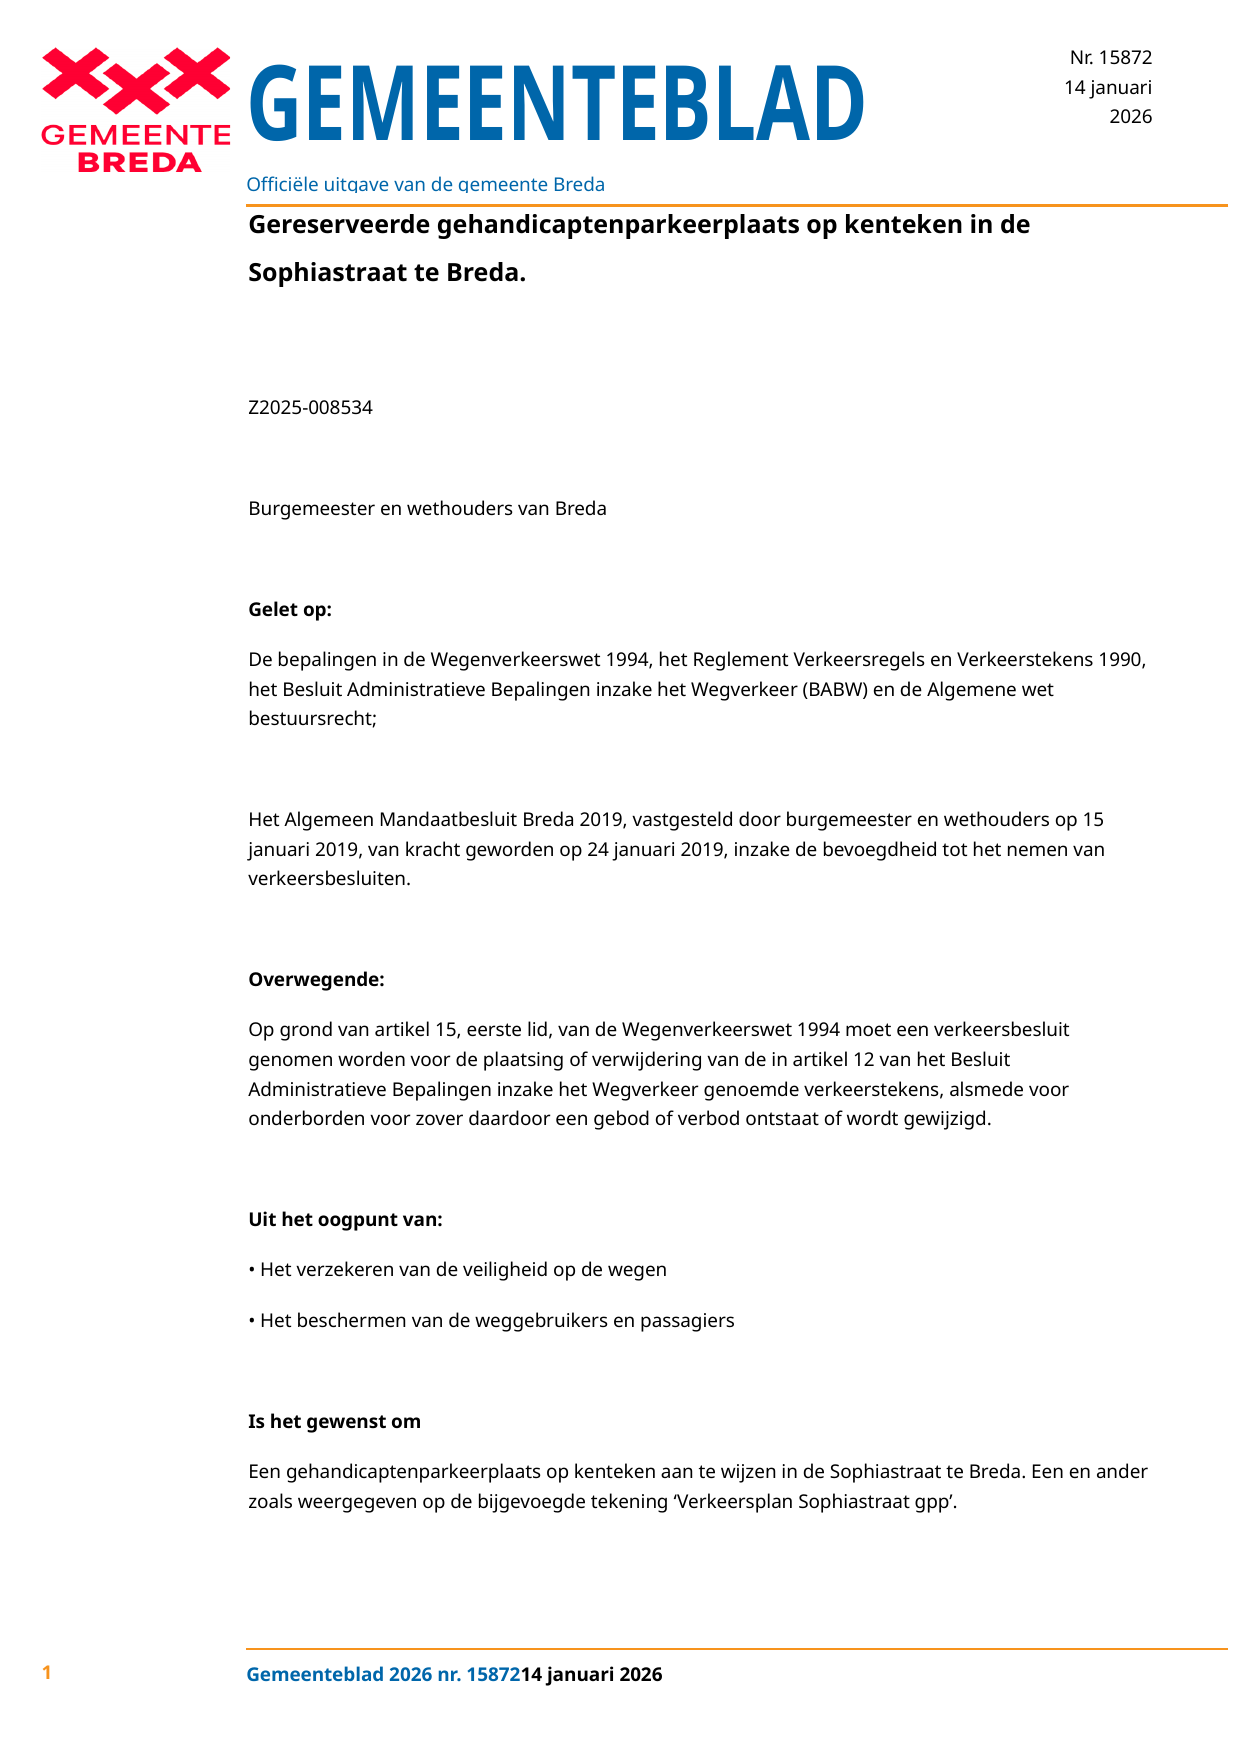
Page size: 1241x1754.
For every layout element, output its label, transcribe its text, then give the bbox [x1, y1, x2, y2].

text Z2025-008534 [248, 394, 1152, 420]
text Uit het oogpunt van: [248, 1206, 1152, 1232]
picture [41, 47, 231, 172]
text Een gehandicaptenparkeerplaats op kenteken aan te wijzen in de Sophiastraat te Breda. Een en ander zoals weergegeven op de bijgevoegde tekening ‘Verkeersplan Sophiastraat gpp’. [248, 1458, 1152, 1513]
text Is het gewenst om [248, 1408, 1152, 1433]
text Overwegende: [248, 966, 1152, 992]
text Het Algemeen Mandaatbesluit Breda 2019, vastgesteld door burgemeester en wethouders op 15 januari 2019, van kracht geworden op 24 januari 2019, inzake de bevoegdheid tot het nemen van verkeersbesluiten. [248, 806, 1152, 891]
text Burgemeester en wethouders van Breda [248, 495, 1152, 521]
text • Het verzekeren van de veiligheid op de wegen [248, 1257, 1152, 1282]
text Gelet op: [248, 596, 1152, 621]
text De bepalingen in de Wegenverkeerswet 1994, het Reglement Verkeersregels en Verkeerstekens 1990, het Besluit Administratieve Bepalingen inzake het Wegverkeer (BABW) en de Algemene wet bestuursrecht; [248, 646, 1152, 731]
text Op grond van artikel 15, eerste lid, van de Wegenverkeerswet 1994 moet een verkeersbesluit genomen worden voor de plaatsing of verwijdering van de in artikel 12 van het Besluit Administratieve Bepalingen inzake het Wegverkeer genoemde verkeerstekens, alsmede voor onderborden voor zover daardoor een gebod of verbod ontstaat of wordt gewijzigd. [248, 1017, 1152, 1131]
text • Het beschermen van de weggebruikers en passagiers [248, 1307, 1152, 1333]
text Gereserveerde gehandicaptenparkeerplaats op kenteken in de Sophiastraat te Breda. [248, 207, 1152, 288]
